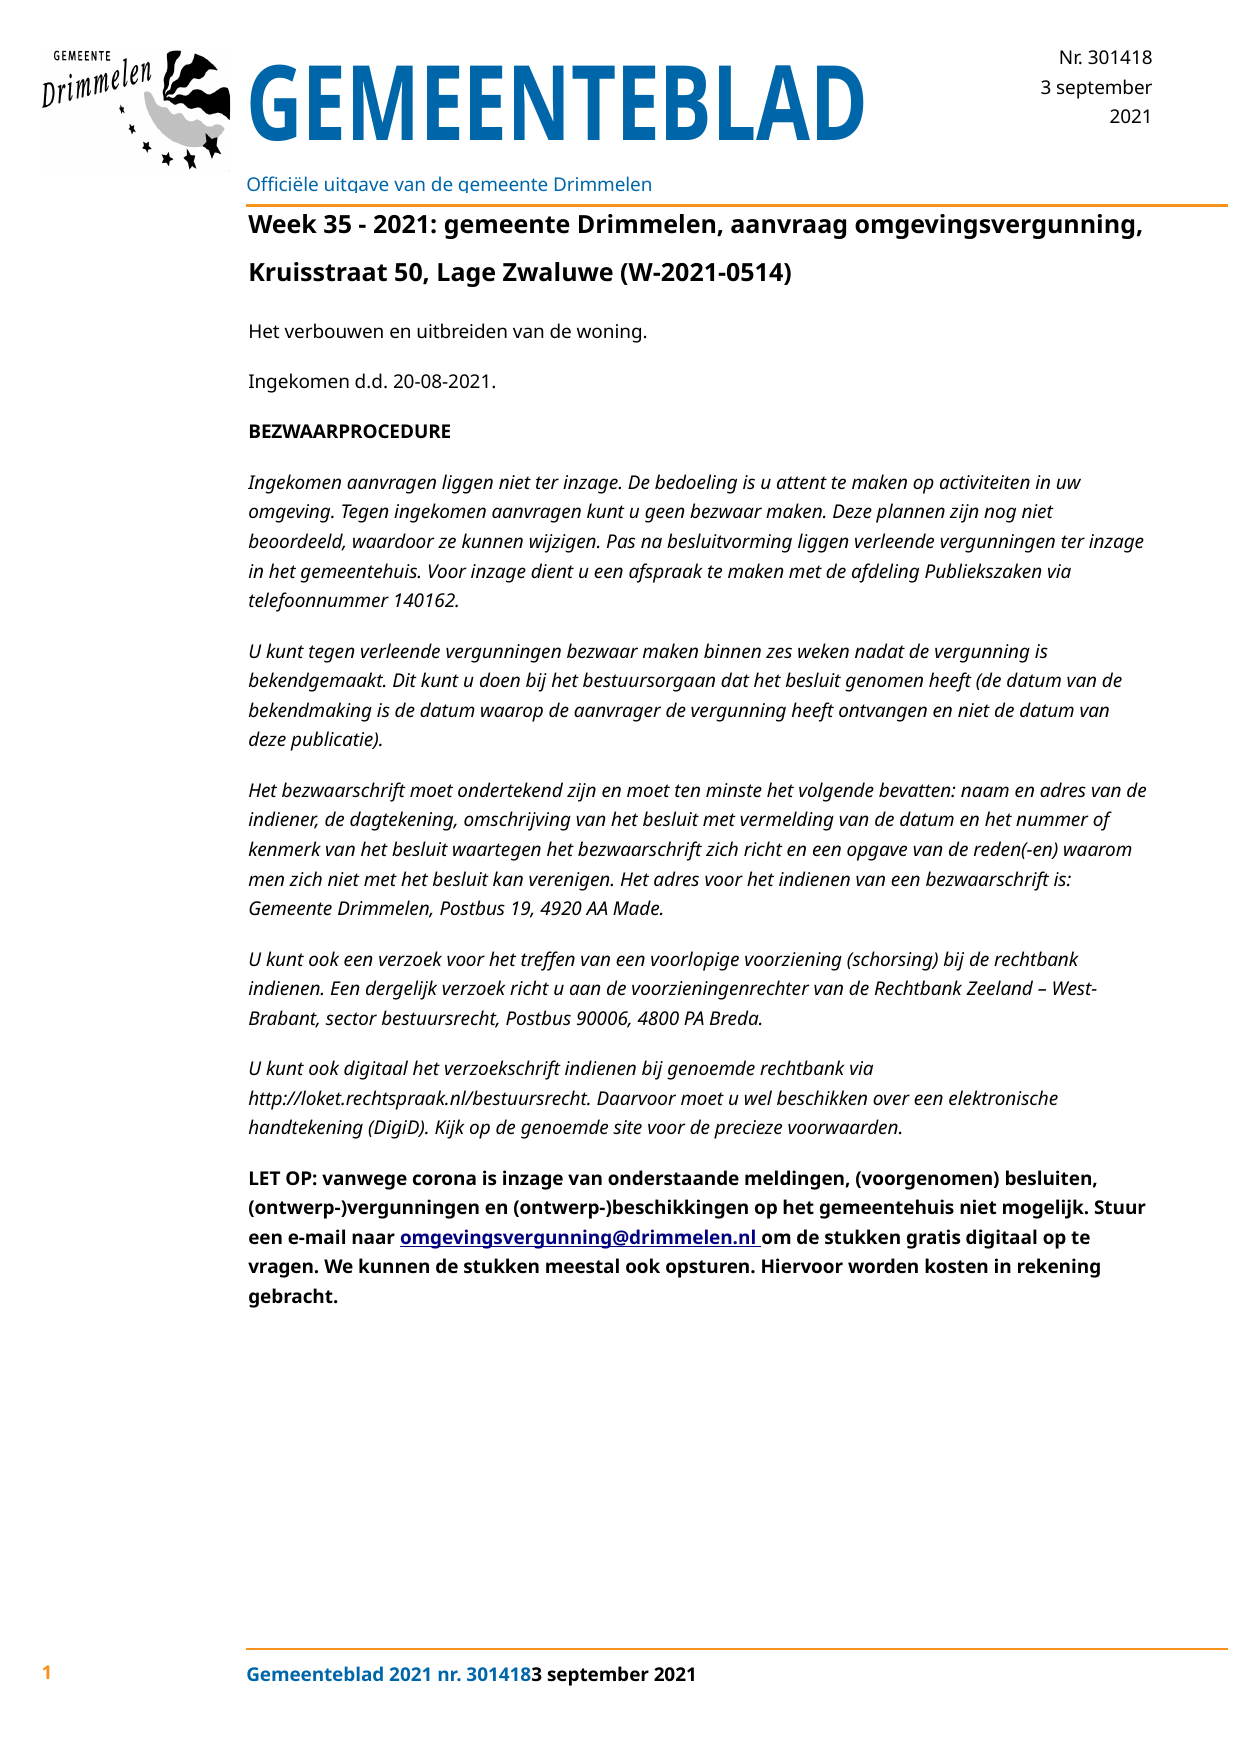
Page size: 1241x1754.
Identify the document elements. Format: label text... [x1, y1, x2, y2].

text BEZWAARPROCEDURE [248, 419, 1152, 444]
text Ingekomen d.d. 20-08-2021. [248, 368, 1152, 394]
text U kunt ook een verzoek voor het treffen van een voorlopige voorziening (schorsing) bij de rechtbank indienen. Een dergelijk verzoek richt u aan de voorzieningenrechter van de Rechtbank Zeeland – West-Brabant, sector bestuursrecht, Postbus 90006, 4800 PA Breda. [248, 946, 1152, 1031]
text Het bezwaarschrift moet ondertekend zijn en moet ten minste het volgende bevatten: naam en adres van de indiener, de dagtekening, omschrijving van het besluit met vermelding van de datum en het nummer of kenmerk van het besluit waartegen het bezwaarschrift zich richt en een opgave van de reden(-en) waarom men zich niet met het besluit kan verenigen. Het adres voor het indienen van een bezwaarschrift is: Gemeente Drimmelen, Postbus 19, 4920 AA Made. [248, 777, 1152, 921]
text U kunt tegen verleende vergunningen bezwaar maken binnen zes weken nadat de vergunning is bekendgemaakt. Dit kunt u doen bij het bestuursorgaan dat het besluit genomen heeft (de datum van de bekendmaking is de datum waarop de aanvrager de vergunning heeft ontvangen en niet de datum van deze publicatie). [248, 638, 1152, 752]
picture [41, 47, 231, 172]
text U kunt ook digitaal het verzoekschrift indienen bij genoemde rechtbank via http://loket.rechtspraak.nl/bestuursrecht. Daarvoor moet u wel beschikken over een elektronische handtekening (DigiD). Kijk op de genoemde site voor de precieze voorwaarden. [248, 1055, 1152, 1140]
text LET OP: vanwege corona is inzage van onderstaande meldingen, (voorgenomen) besluiten, (ontwerp-)vergunningen en (ontwerp-)beschikkingen op het gemeentehuis niet mogelijk. Stuur een e-mail naar omgevingsvergunning@drimmelen.nl om de stukken gratis digitaal op te vragen. We kunnen de stukken meestal ook opsturen. Hiervoor worden kosten in rekening gebracht. [248, 1165, 1152, 1309]
text Ingekomen aanvragen liggen niet ter inzage. De bedoeling is u attent te maken op activiteiten in uw omgeving. Tegen ingekomen aanvragen kunt u geen bezwaar maken. Deze plannen zijn nog niet beoordeeld, waardoor ze kunnen wijzigen. Pas na besluitvorming liggen verleende vergunningen ter inzage in het gemeentehuis. Voor inzage dient u een afspraak te maken met de afdeling Publiekszaken via telefoonnummer 140162. [248, 469, 1152, 613]
text Het verbouwen en uitbreiden van de woning. [248, 318, 1152, 344]
text Week 35 - 2021: gemeente Drimmelen, aanvraag omgevingsvergunning, Kruisstraat 50, Lage Zwaluwe (W-2021-0514) [248, 207, 1152, 288]
